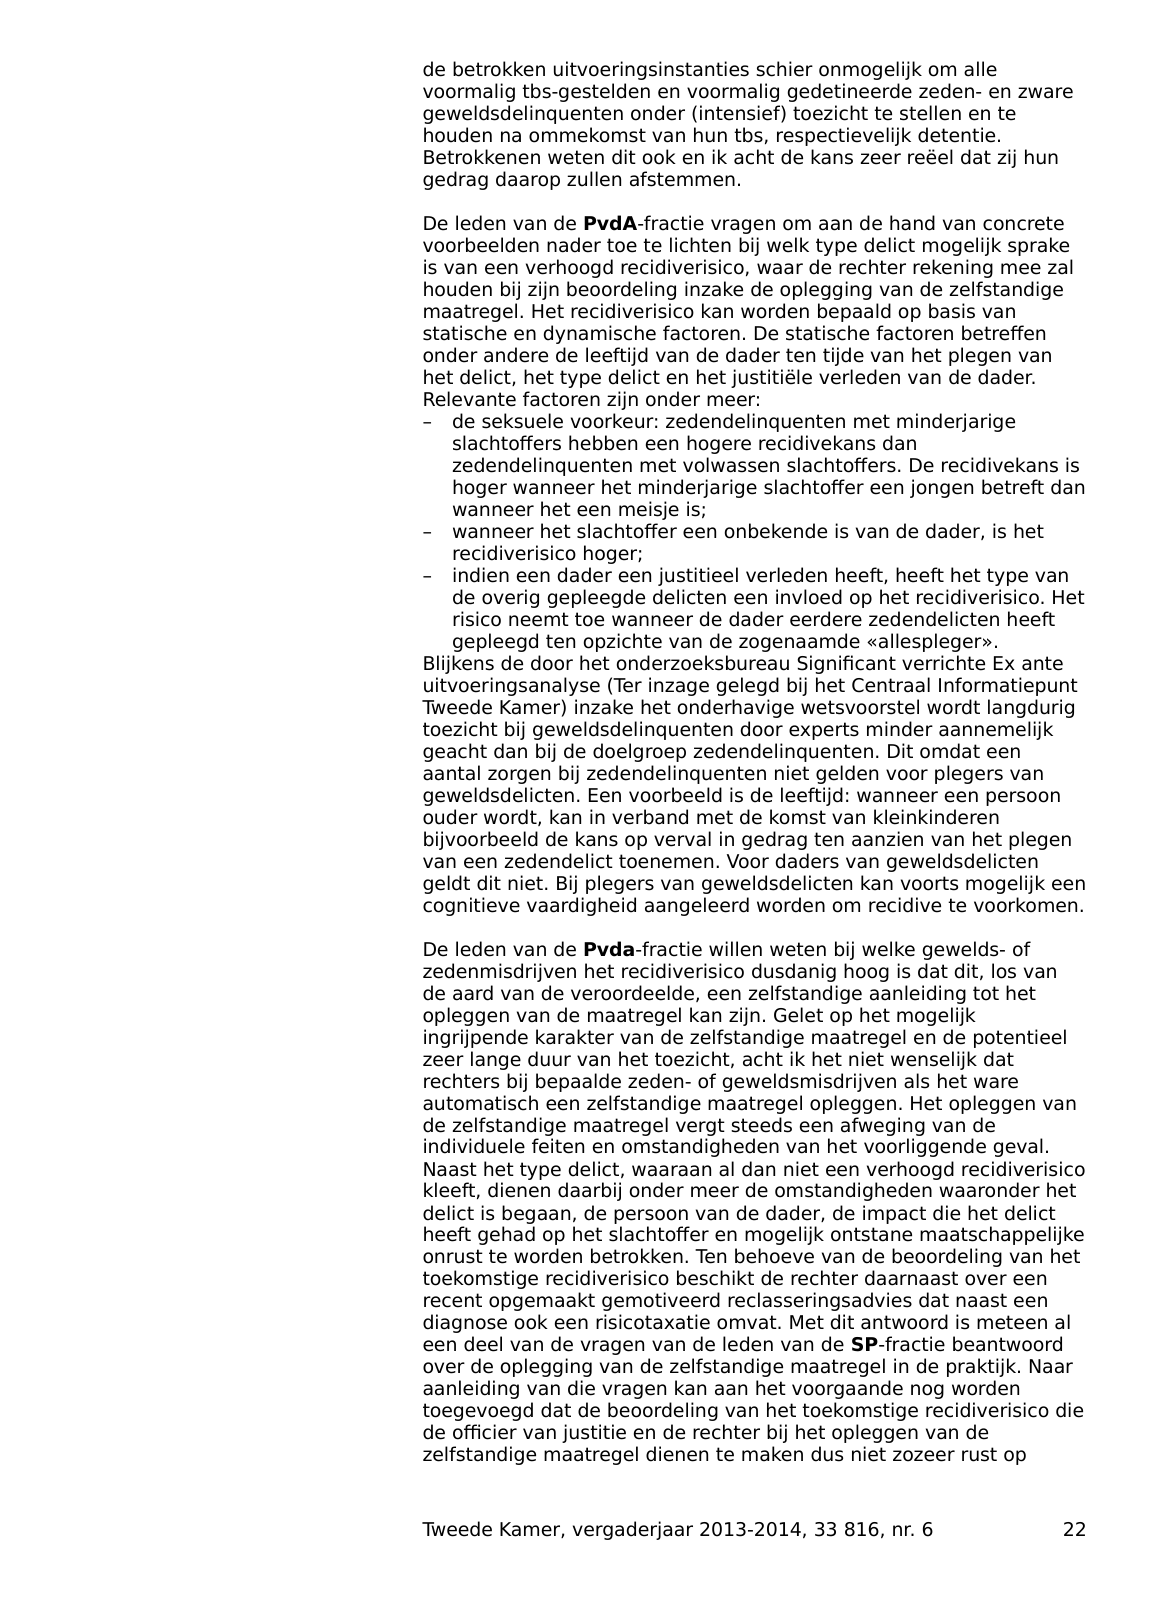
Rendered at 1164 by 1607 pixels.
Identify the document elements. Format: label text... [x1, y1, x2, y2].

text De leden van de Pvda-fractie willen weten bij welke gewelds- of zedenmisdrijven het recidiverisico dusdanig hoog is dat dit, los van de aard van de veroordeelde, een zelfstandige aanleiding tot het opleggen van de maatregel kan zijn. Gelet op het mogelijk ingrijpende karakter van de zelfstandige maatregel en de potentieel zeer lange duur van het toezicht, acht ik het niet wenselijk dat rechters bij bepaalde zeden- of geweldsmisdrijven als het ware automatisch een zelfstandige maatregel opleggen. Het opleggen van de zelfstandige maatregel vergt steeds een afweging van de individuele feiten en omstandigheden van het voorliggende geval. Naast het type delict, waaraan al dan niet een verhoogd recidiverisico kleeft, dienen daarbij onder meer de omstandigheden waaronder het delict is begaan, de persoon van de dader, de impact die het delict heeft gehad op het slachtoffer en mogelijk ontstane maatschappelijke onrust te worden betrokken. Ten behoeve van de beoordeling van het toekomstige recidiverisico beschikt de rechter daarnaast over een recent opgemaakt gemotiveerd reclasseringsadvies dat naast een diagnose ook een risicotaxatie omvat. Met dit antwoord is meteen al een deel van de vragen van de leden van de SP-fractie beantwoord over de oplegging van de zelfstandige maatregel in de praktijk. Naar aanleiding van die vragen kan aan het voorgaande nog worden toegevoegd dat de beoordeling van het toekomstige recidiverisico die de officier van justitie en de rechter bij het opleggen van de zelfstandige maatregel dienen te maken dus niet zozeer rust op [422, 939, 1087, 1466]
text Blijkens de door het onderzoeksbureau Significant verrichte Ex ante uitvoeringsanalyse (Ter inzage gelegd bij het Centraal Informatiepunt Tweede Kamer) inzake het onderhavige wetsvoorstel wordt langdurig toezicht bij geweldsdelinquenten door experts minder aannemelijk geacht dan bij de doelgroep zedendelinquenten. Dit omdat een aantal zorgen bij zedendelinquenten niet gelden voor plegers van geweldsdelicten. Een voorbeeld is de leeftijd: wanneer een persoon ouder wordt, kan in verband met de komst van kleinkinderen bijvoorbeeld de kans op verval in gedrag ten aanzien van het plegen van een zedendelict toenemen. Voor daders van geweldsdelicten geldt dit niet. Bij plegers van geweldsdelicten kan voorts mogelijk een cognitieve vaardigheid aangeleerd worden om recidive te voorkomen. [422, 653, 1087, 916]
text De leden van de PvdA-fractie vragen om aan de hand van concrete voorbeelden nader toe te lichten bij welk type delict mogelijk sprake is van een verhoogd recidiverisico, waar de rechter rekening mee zal houden bij zijn beoordeling inzake de oplegging van de zelfstandige maatregel. Het recidiverisico kan worden bepaald op basis van statische en dynamische factoren. De statische factoren betreffen onder andere de leeftijd van de dader ten tijde van het plegen van het delict, het type delict en het justitiële verleden van de dader. Relevante factoren zijn onder meer: [422, 213, 1087, 411]
text de betrokken uitvoeringsinstanties schier onmogelijk om alle voormalig tbs-gestelden en voormalig gedetineerde zeden- en zware geweldsdelinquenten onder (intensief) toezicht te stellen en te houden na ommekomst van hun tbs, respectievelijk detentie. Betrokkenen weten dit ook en ik acht de kans zeer reëel dat zij hun gedrag daarop zullen afstemmen. [422, 59, 1087, 191]
text – wanneer het slachtoffer een onbekende is van de dader, is het recidiverisico hoger; [422, 521, 1087, 565]
text – indien een dader een justitieel verleden heeft, heeft het type van de overig gepleegde delicten een invloed op het recidiverisico. Het risico neemt toe wanneer de dader eerdere zedendelicten heeft gepleegd ten opzichte van de zogenaamde «allespleger». [422, 565, 1087, 653]
text – de seksuele voorkeur: zedendelinquenten met minderjarige slachtoffers hebben een hogere recidivekans dan zedendelinquenten met volwassen slachtoffers. De recidivekans is hoger wanneer het minderjarige slachtoffer een jongen betreft dan wanneer het een meisje is; [422, 411, 1087, 521]
